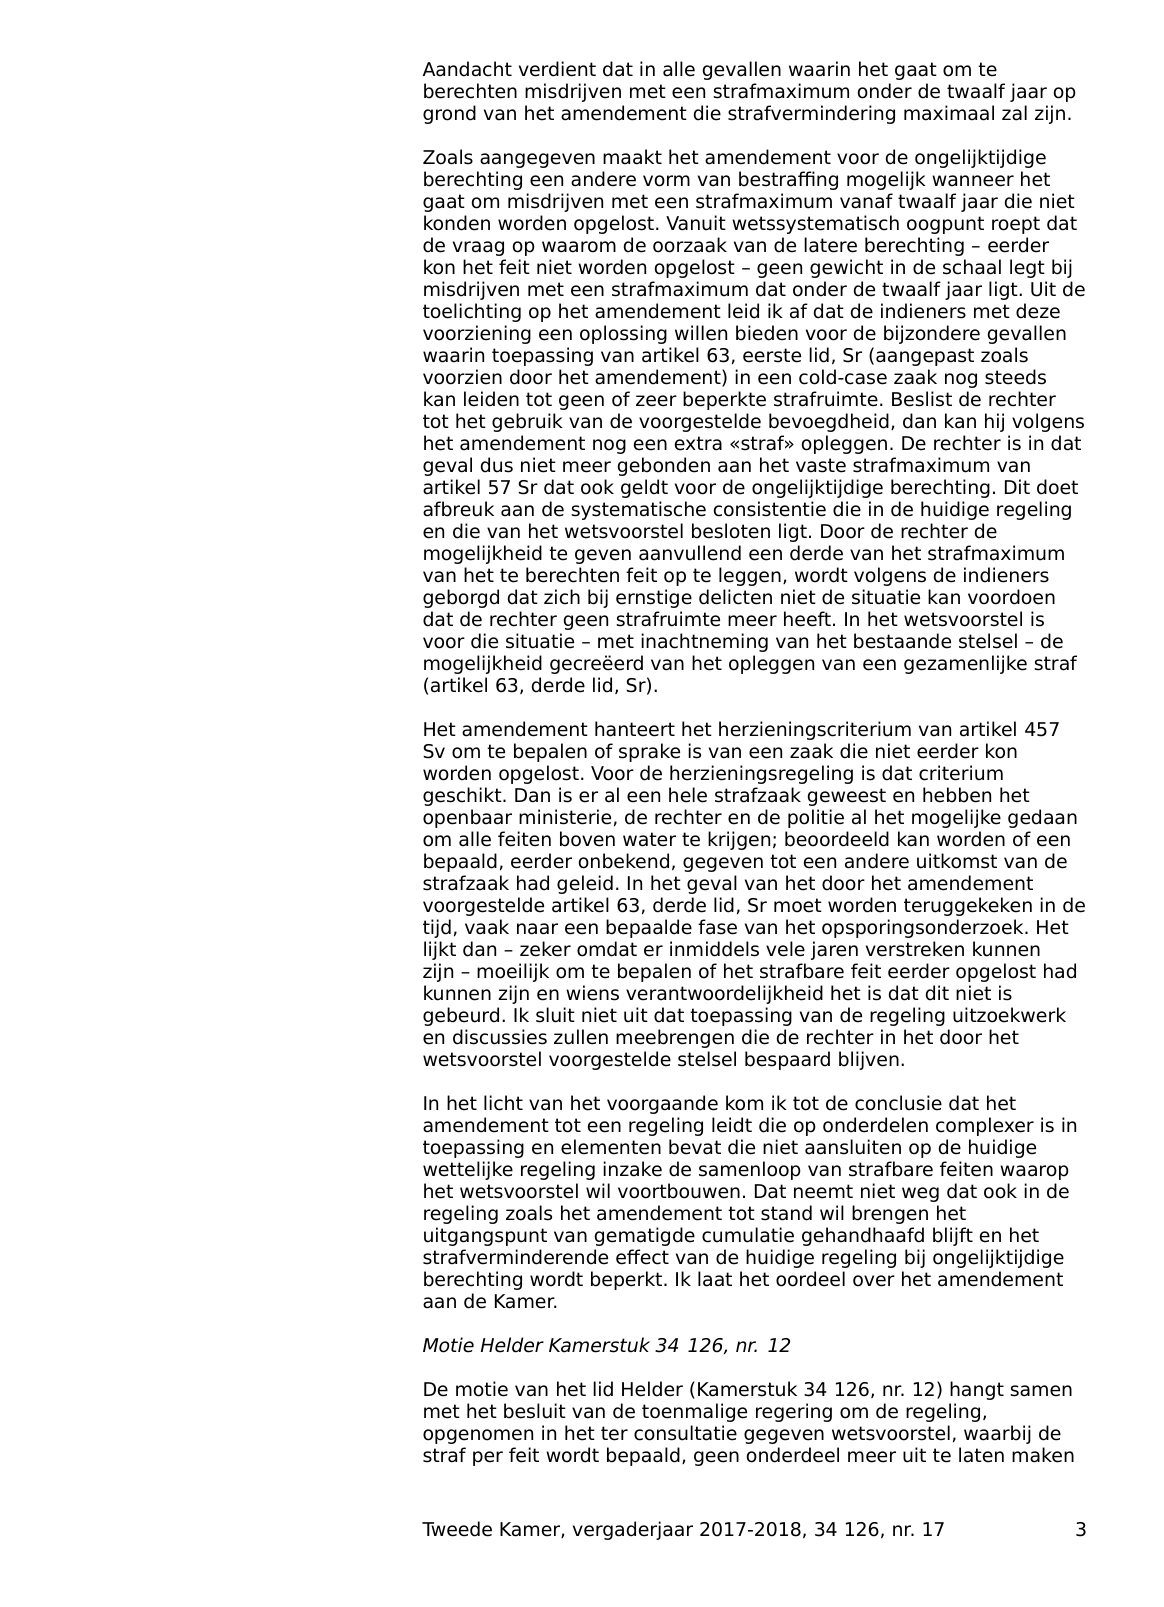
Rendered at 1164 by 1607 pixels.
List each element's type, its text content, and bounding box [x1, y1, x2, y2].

subtitle Motie Helder Kamerstuk 34 126, nr. 12 [422, 1335, 1087, 1357]
text Het amendement hanteert het herzieningscriterium van artikel 457 Sv om te bepalen of sprake is van een zaak die niet eerder kon worden opgelost. Voor de herzieningsregeling is dat criterium geschikt. Dan is er al een hele strafzaak geweest en hebben het openbaar ministerie, de rechter en de politie al het mogelijke gedaan om alle feiten boven water te krijgen; beoordeeld kan worden of een bepaald, eerder onbekend, gegeven tot een andere uitkomst van de strafzaak had geleid. In het geval van het door het amendement voorgestelde artikel 63, derde lid, Sr moet worden teruggekeken in de tijd, vaak naar een bepaalde fase van het opsporingsonderzoek. Het lijkt dan – zeker omdat er inmiddels vele jaren verstreken kunnen zijn – moeilijk om te bepalen of het strafbare feit eerder opgelost had kunnen zijn en wiens verantwoordelijkheid het is dat dit niet is gebeurd. Ik sluit niet uit dat toepassing van de regeling uitzoekwerk en discussies zullen meebrengen die de rechter in het door het wetsvoorstel voorgestelde stelsel bespaard blijven. [422, 719, 1087, 1071]
text De motie van het lid Helder (Kamerstuk 34 126, nr. 12) hangt samen met het besluit van de toenmalige regering om de regeling, opgenomen in het ter consultatie gegeven wetsvoorstel, waarbij de straf per feit wordt bepaald, geen onderdeel meer uit te laten maken [422, 1379, 1087, 1467]
text In het licht van het voorgaande kom ik tot de conclusie dat het amendement tot een regeling leidt die op onderdelen complexer is in toepassing en elementen bevat die niet aansluiten op de huidige wettelijke regeling inzake de samenloop van strafbare feiten waarop het wetsvoorstel wil voortbouwen. Dat neemt niet weg dat ook in de regeling zoals het amendement tot stand wil brengen het uitgangspunt van gematigde cumulatie gehandhaafd blijft en het strafverminderende effect van de huidige regeling bij ongelijktijdige berechting wordt beperkt. Ik laat het oordeel over het amendement aan de Kamer. [422, 1093, 1087, 1312]
text Zoals aangegeven maakt het amendement voor de ongelijktijdige berechting een andere vorm van bestraffing mogelijk wanneer het gaat om misdrijven met een strafmaximum vanaf twaalf jaar die niet konden worden opgelost. Vanuit wetssystematisch oogpunt roept dat de vraag op waarom de oorzaak van de latere berechting – eerder kon het feit niet worden opgelost – geen gewicht in de schaal legt bij misdrijven met een strafmaximum dat onder de twaalf jaar ligt. Uit de toelichting op het amendement leid ik af dat de indieners met deze voorziening een oplossing willen bieden voor de bijzondere gevallen waarin toepassing van artikel 63, eerste lid, Sr (aangepast zoals voorzien door het amendement) in een cold-case zaak nog steeds kan leiden tot geen of zeer beperkte strafruimte. Beslist de rechter tot het gebruik van de voorgestelde bevoegdheid, dan kan hij volgens het amendement nog een extra «straf» opleggen. De rechter is in dat geval dus niet meer gebonden aan het vaste strafmaximum van artikel 57 Sr dat ook geldt voor de ongelijktijdige berechting. Dit doet afbreuk aan de systematische consistentie die in de huidige regeling en die van het wetsvoorstel besloten ligt. Door de rechter de mogelijkheid te geven aanvullend een derde van het strafmaximum van het te berechten feit op te leggen, wordt volgens de indieners geborgd dat zich bij ernstige delicten niet de situatie kan voordoen dat de rechter geen strafruimte meer heeft. In het wetsvoorstel is voor die situatie – met inachtneming van het bestaande stelsel – de mogelijkheid gecreëerd van het opleggen van een gezamenlijke straf (artikel 63, derde lid, Sr). [422, 147, 1087, 697]
text Aandacht verdient dat in alle gevallen waarin het gaat om te berechten misdrijven met een strafmaximum onder de twaalf jaar op grond van het amendement die strafvermindering maximaal zal zijn. [422, 59, 1087, 125]
